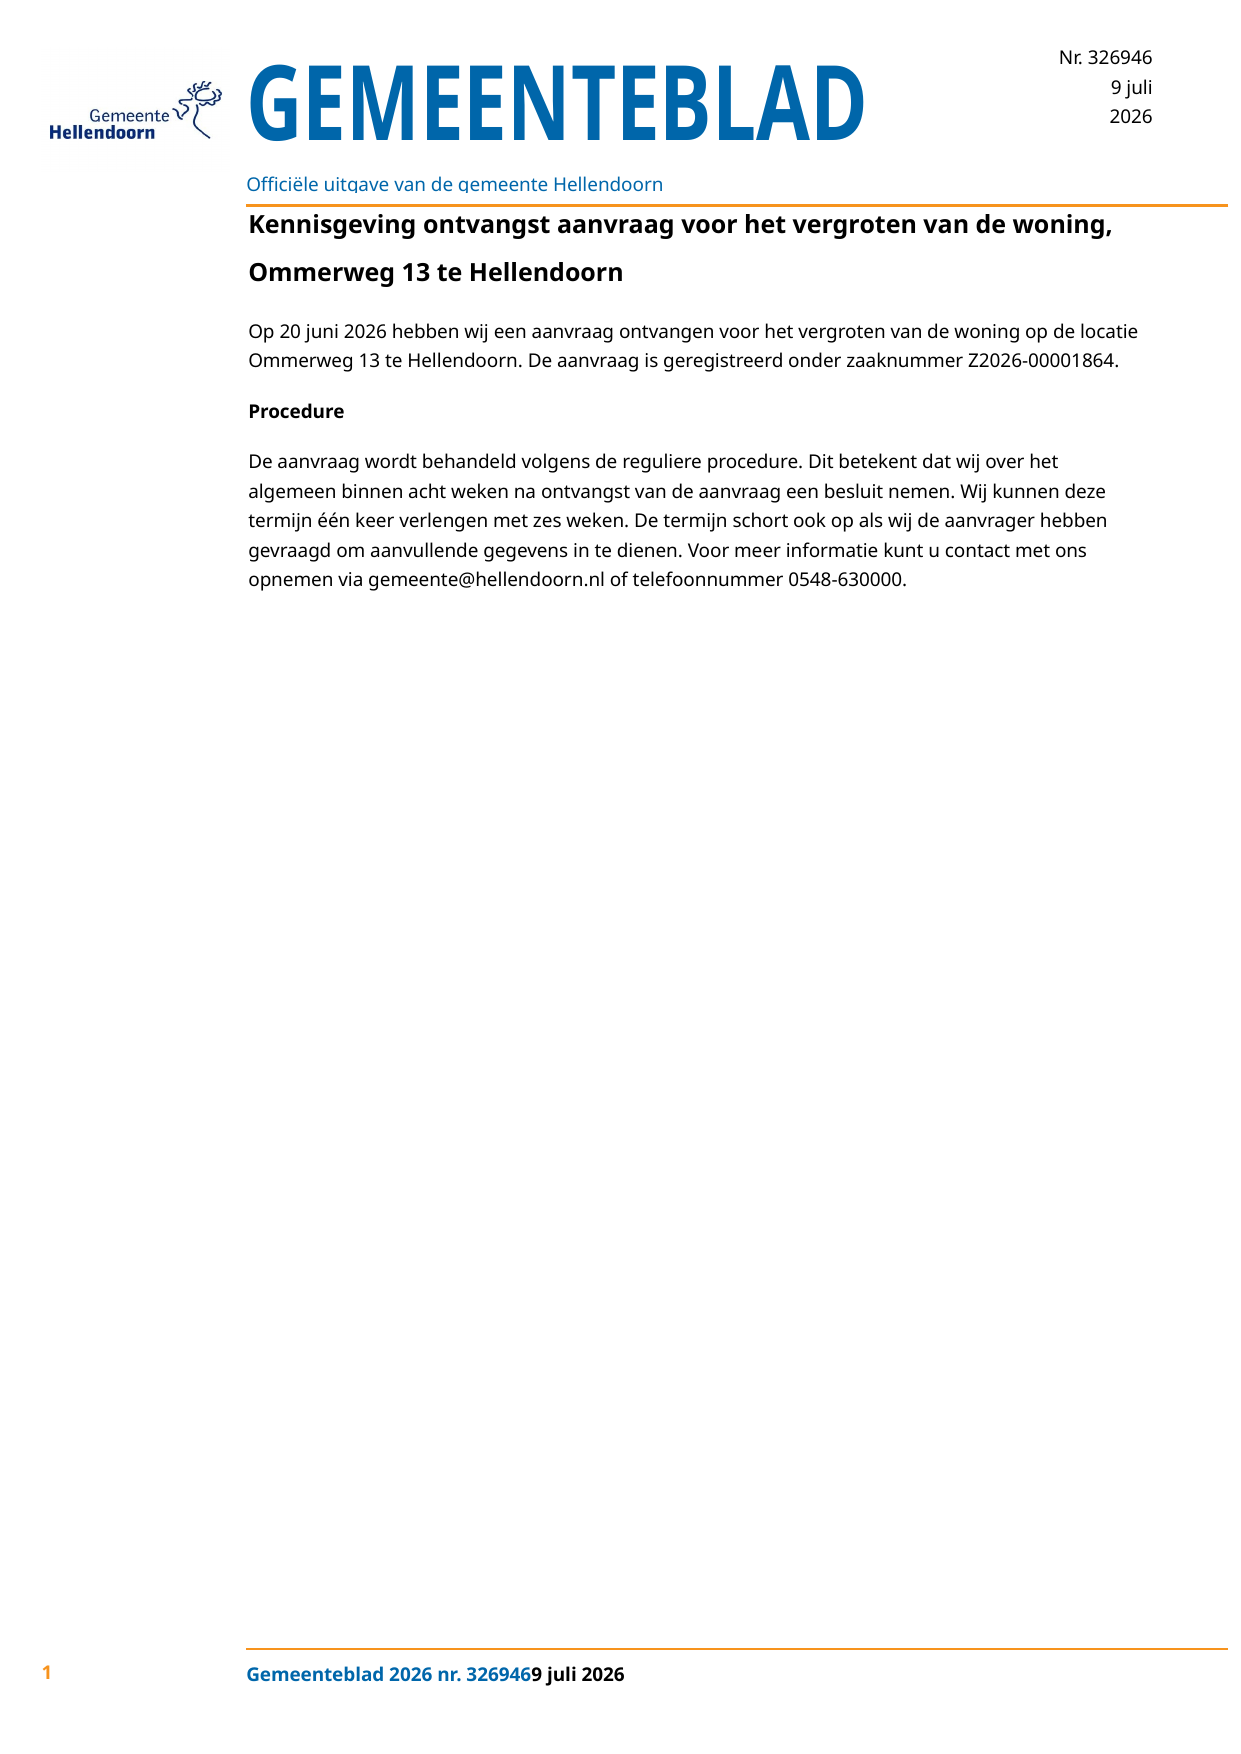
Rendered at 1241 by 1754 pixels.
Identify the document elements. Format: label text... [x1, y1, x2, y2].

picture [41, 47, 231, 172]
text Procedure [248, 398, 1152, 424]
text Op 20 juni 2026 hebben wij een aanvraag ontvangen voor het vergroten van de woning op de locatie Ommerweg 13 te Hellendoorn. De aanvraag is geregistreerd onder zaaknummer Z2026-00001864. [248, 318, 1152, 373]
text Kennisgeving ontvangst aanvraag voor het vergroten van de woning, Ommerweg 13 te Hellendoorn [248, 207, 1152, 288]
text De aanvraag wordt behandeld volgens de reguliere procedure. Dit betekent dat wij over het algemeen binnen acht weken na ontvangst van de aanvraag een besluit nemen. Wij kunnen deze termijn één keer verlengen met zes weken. De termijn schort ook op als wij de aanvrager hebben gevraagd om aanvullende gegevens in te dienen. Voor meer informatie kunt u contact met ons opnemen via gemeente@hellendoorn.nl of telefoonnummer 0548-630000. [248, 448, 1152, 592]
